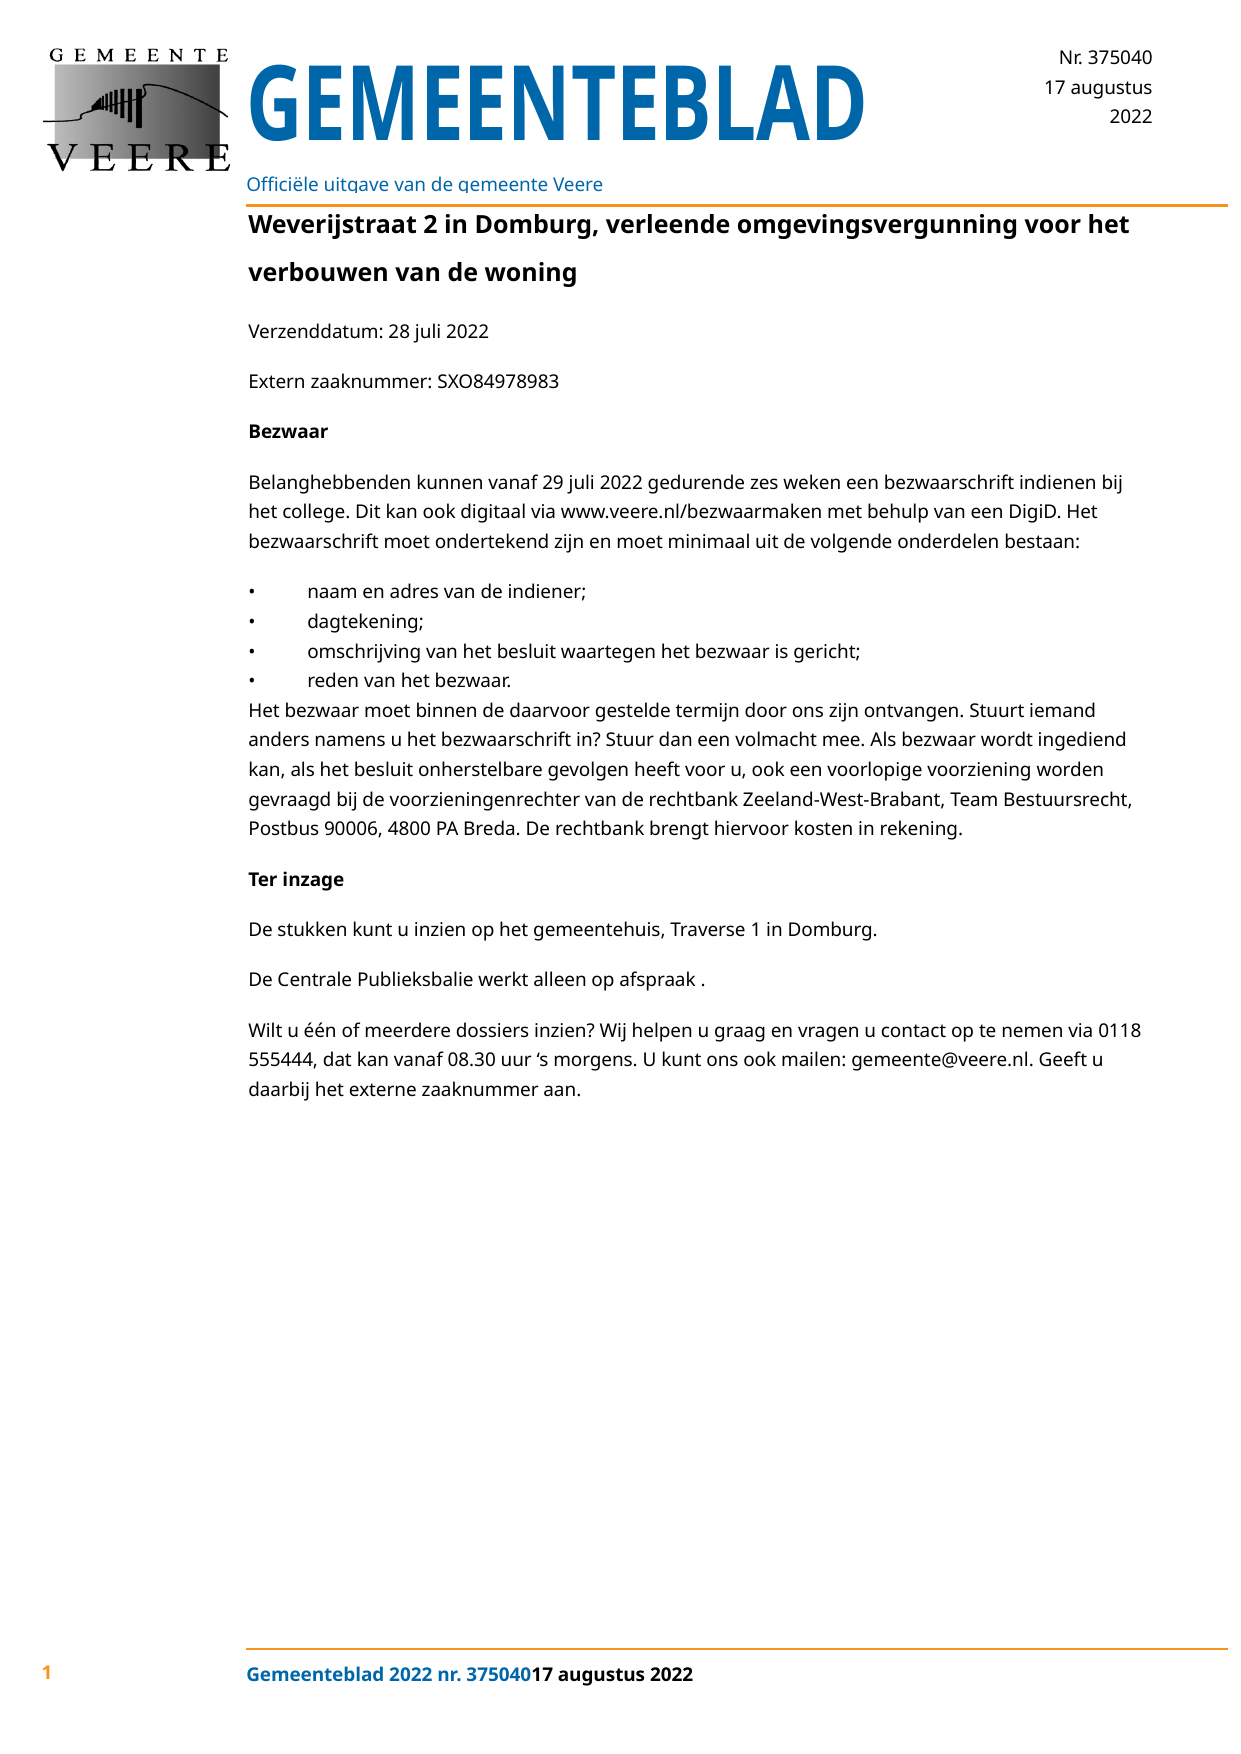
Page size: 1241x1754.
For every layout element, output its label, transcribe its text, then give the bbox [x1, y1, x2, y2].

text Het bezwaar moet binnen de daarvoor gestelde termijn door ons zijn ontvangen. Stuurt iemand anders namens u het bezwaarschrift in? Stuur dan een volmacht mee. Als bezwaar wordt ingediend kan, als het besluit onherstelbare gevolgen heeft voor u, ook een voorlopige voorziening worden gevraagd bij de voorzieningenrechter van de rechtbank Zeeland-West-Brabant, Team Bestuursrecht, Postbus 90006, 4800 PA Breda. De rechtbank brengt hiervoor kosten in rekening. [248, 697, 1152, 841]
text Weverijstraat 2 in Domburg, verleende omgevingsvergunning voor het verbouwen van de woning [248, 207, 1152, 288]
list omschrijving van het besluit waartegen het bezwaar is gericht; [248, 638, 1152, 664]
picture [41, 47, 231, 172]
text Belanghebbenden kunnen vanaf 29 juli 2022 gedurende zes weken een bezwaarschrift indienen bij het college. Dit kan ook digitaal via www.veere.nl/bezwaarmaken met behulp van een DigiD. Het bezwaarschrift moet ondertekend zijn en moet minimaal uit de volgende onderdelen bestaan: [248, 469, 1152, 554]
text Ter inzage [248, 866, 1152, 892]
text Wilt u één of meerdere dossiers inzien? Wij helpen u graag en vragen u contact op te nemen via 0118 555444, dat kan vanaf 08.30 uur ‘s morgens. U kunt ons ook mailen: gemeente@veere.nl. Geeft u daarbij het externe zaaknummer aan. [248, 1017, 1152, 1102]
text Extern zaaknummer: SXO84978983 [248, 368, 1152, 394]
text De stukken kunt u inzien op het gemeentehuis, Traverse 1 in Domburg. [248, 916, 1152, 942]
list reden van het bezwaar. [248, 667, 1152, 693]
text De Centrale Publieksbalie werkt alleen op afspraak . [248, 967, 1152, 992]
text Bezwaar [248, 419, 1152, 444]
list naam en adres van de indiener; [248, 579, 1152, 604]
list dagtekening; [248, 608, 1152, 634]
text Verzenddatum: 28 juli 2022 [248, 318, 1152, 344]
